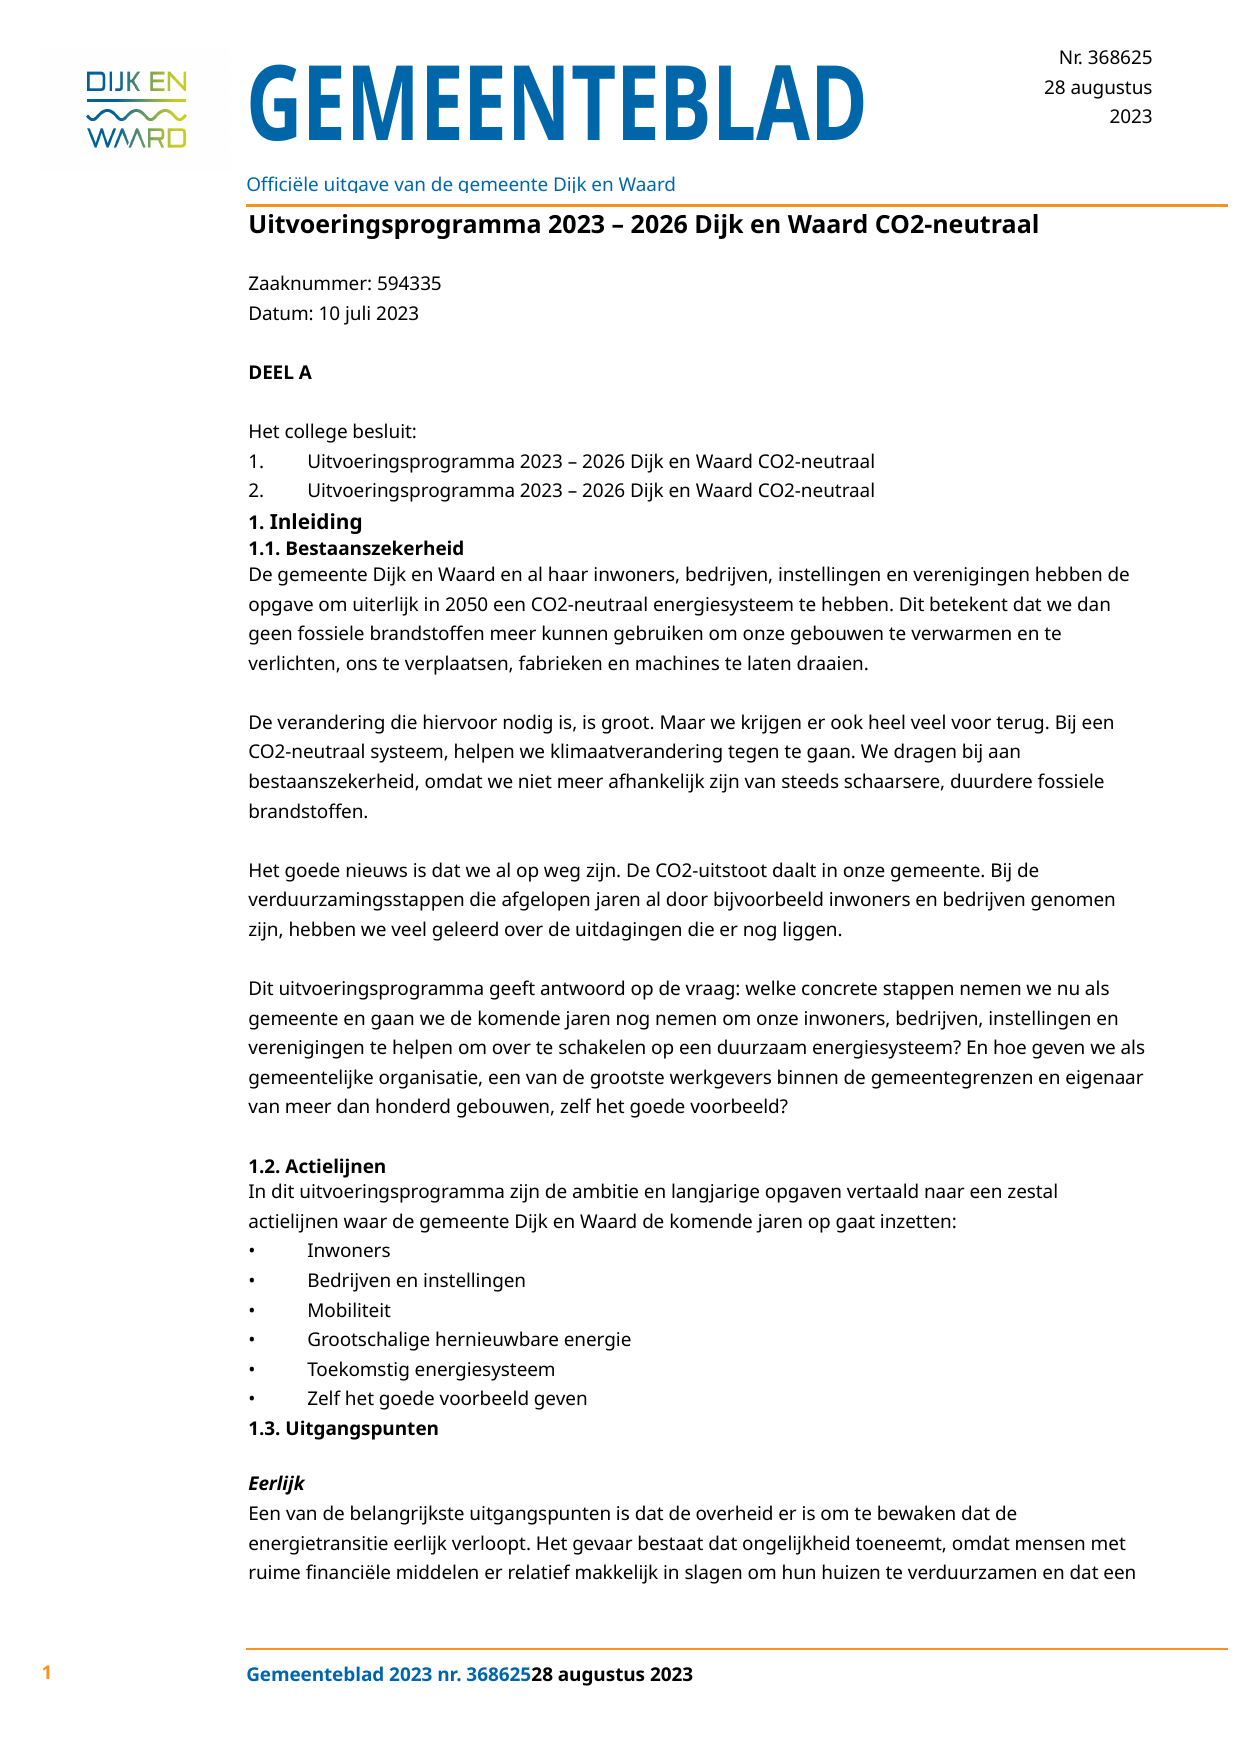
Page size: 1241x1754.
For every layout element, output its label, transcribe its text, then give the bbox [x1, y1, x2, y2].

text Uitvoeringsprogramma 2023 – 2026 Dijk en Waard CO2-neutraal [248, 207, 1152, 241]
text Datum: 10 juli 2023 [248, 300, 1152, 326]
text De gemeente Dijk en Waard en al haar inwoners, bedrijven, instellingen en verenigingen hebben de opgave om uiterlijk in 2050 een CO2-neutraal energiesysteem te hebben. Dit betekent dat we dan geen fossiele brandstoffen meer kunnen gebruiken om onze gebouwen te verwarmen en te verlichten, ons te verplaatsen, fabrieken en machines te laten draaien. [248, 561, 1152, 676]
list Uitvoeringsprogramma 2023 – 2026 Dijk en Waard CO2-neutraal [248, 448, 1152, 473]
text 1.1. Bestaanszekerheid [248, 535, 1152, 561]
list Bedrijven en instellingen [248, 1267, 1152, 1293]
text Het goede nieuws is dat we al op weg zijn. De CO2-uitstoot daalt in onze gemeente. Bij de verduurzamingsstappen die afgelopen jaren al door bijvoorbeeld inwoners en bedrijven genomen zijn, hebben we veel geleerd over de uitdagingen die er nog liggen. [248, 857, 1152, 942]
text 1.2. Actielijnen [248, 1153, 1152, 1178]
text Zaaknummer: 594335 [248, 270, 1152, 296]
list Uitvoeringsprogramma 2023 – 2026 Dijk en Waard CO2-neutraal [248, 477, 1152, 503]
list Toekomstig energiesysteem [248, 1356, 1152, 1382]
text Een van de belangrijkste uitgangspunten is dat de overheid er is om te bewaken dat de energietransitie eerlijk verloopt. Het gevaar bestaat dat ongelijkheid toeneemt, omdat mensen met ruime financiële middelen er relatief makkelijk in slagen om hun huizen te verduurzamen en dat een [248, 1500, 1152, 1585]
text DEEL A [248, 359, 1152, 385]
text Eerlijk [248, 1471, 1152, 1496]
text In dit uitvoeringsprogramma zijn de ambitie en langjarige opgaven vertaald naar een zestal actielijnen waar de gemeente Dijk en Waard de komende jaren op gaat inzetten: [248, 1178, 1152, 1234]
text Dit uitvoeringsprogramma geeft antwoord op de vraag: welke concrete stappen nemen we nu als gemeente en gaan we de komende jaren nog nemen om onze inwoners, bedrijven, instellingen en verenigingen te helpen om over te schakelen op een duurzaam energiesysteem? En hoe geven we als gemeentelijke organisatie, een van de grootste werkgevers binnen de gemeentegrenzen en eigenaar van meer dan honderd gebouwen, zelf het goede voorbeeld? [248, 975, 1152, 1119]
picture [41, 47, 231, 172]
list Zelf het goede voorbeeld geven [248, 1386, 1152, 1411]
list Grootschalige hernieuwbare energie [248, 1326, 1152, 1352]
list Inwoners [248, 1238, 1152, 1263]
text Het college besluit: [248, 418, 1152, 444]
text 1.3. Uitgangspunten [248, 1415, 1152, 1441]
text De verandering die hiervoor nodig is, is groot. Maar we krijgen er ook heel veel voor terug. Bij een CO2-neutraal systeem, helpen we klimaatverandering tegen te gaan. We dragen bij aan bestaanszekerheid, omdat we niet meer afhankelijk zijn van steeds schaarsere, duurdere fossiele brandstoffen. [248, 709, 1152, 823]
list Mobiliteit [248, 1297, 1152, 1323]
text 1. Inleiding [248, 507, 1152, 535]
